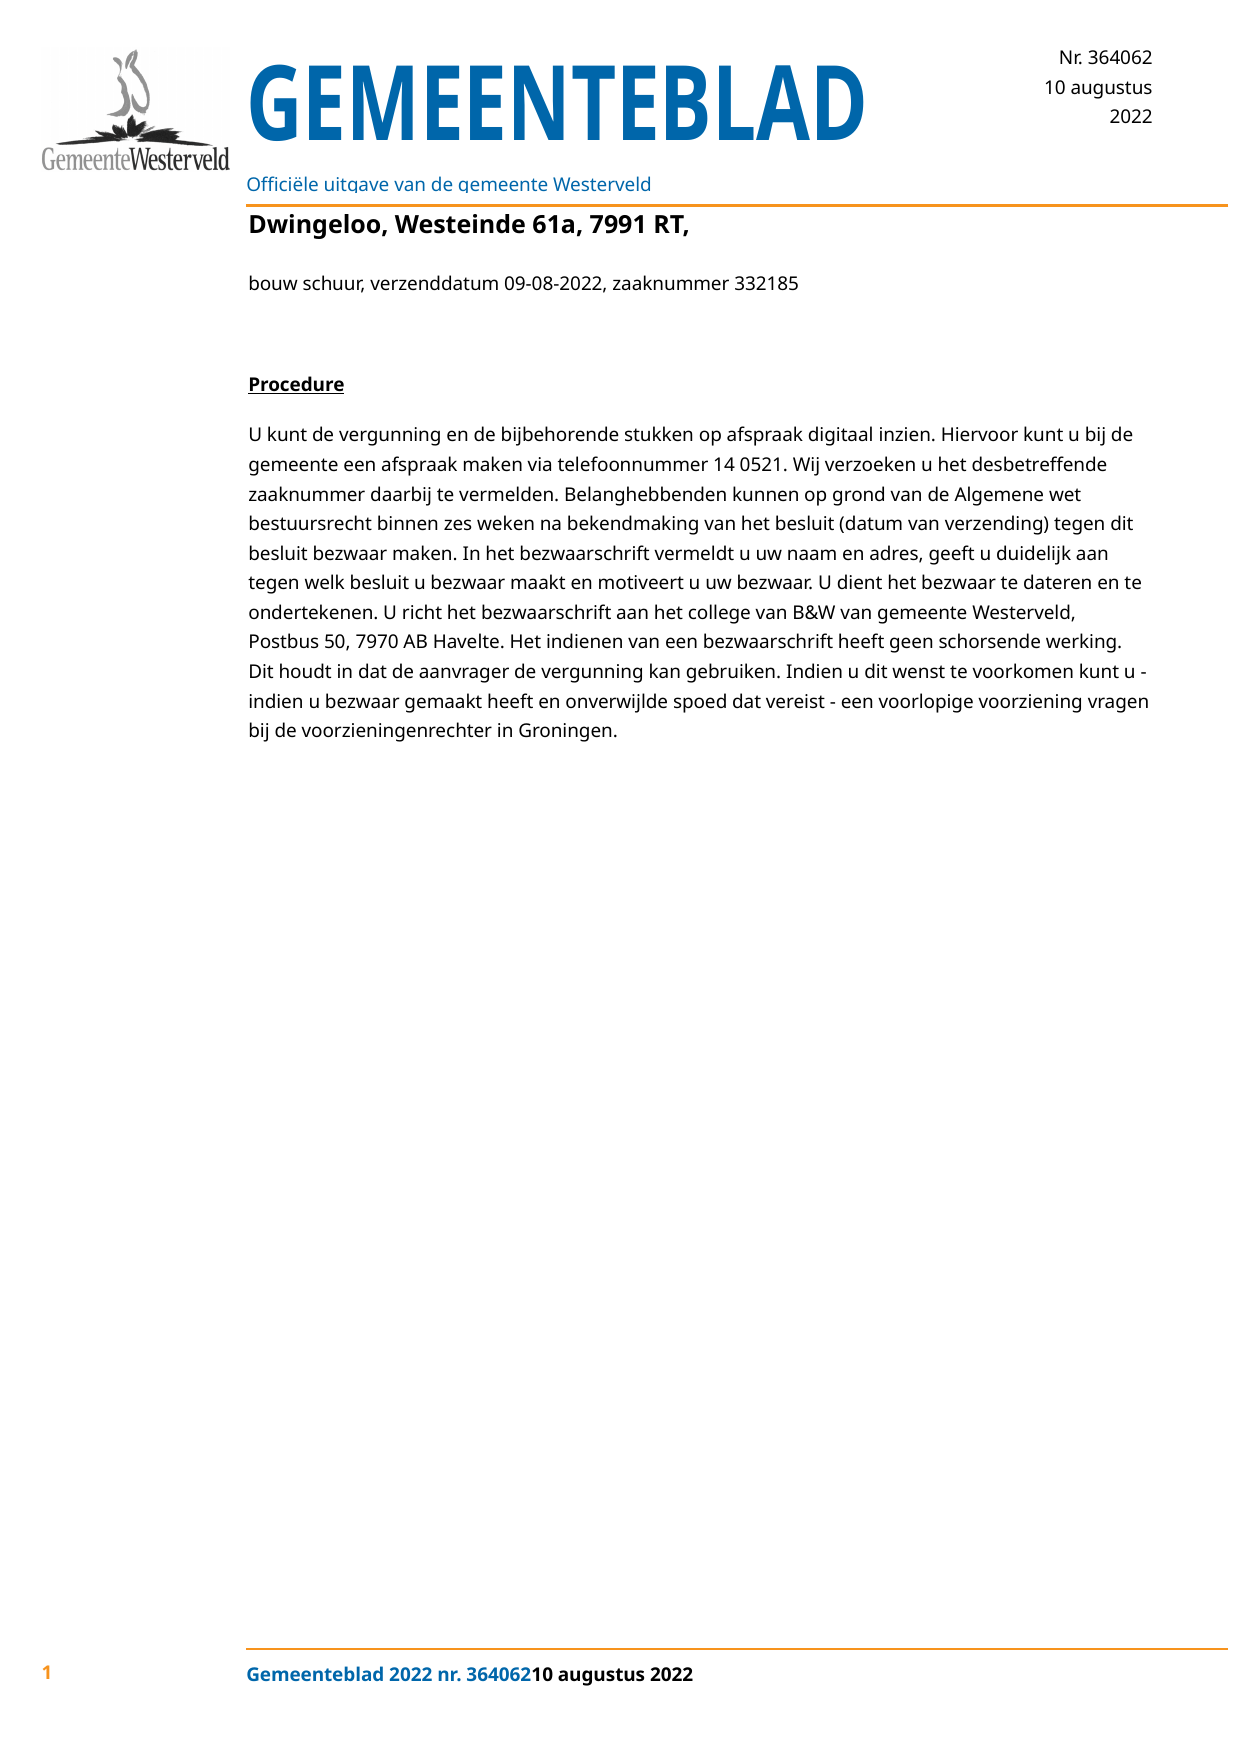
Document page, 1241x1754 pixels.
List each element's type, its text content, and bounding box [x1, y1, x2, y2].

text Procedure [248, 371, 1152, 397]
text U kunt de vergunning en de bijbehorende stukken op afspraak digitaal inzien. Hiervoor kunt u bij de gemeente een afspraak maken via telefoonnummer 14 0521. Wij verzoeken u het desbetreffende zaaknummer daarbij te vermelden. Belanghebbenden kunnen op grond van de Algemene wet bestuursrecht binnen zes weken na bekendmaking van het besluit (datum van verzending) tegen dit besluit bezwaar maken. In het bezwaarschrift vermeldt u uw naam en adres, geeft u duidelijk aan tegen welk besluit u bezwaar maakt en motiveert u uw bezwaar. U dient het bezwaar te dateren en te ondertekenen. U richt het bezwaarschrift aan het college van B&W van gemeente Westerveld, Postbus 50, 7970 AB Havelte. Het indienen van een bezwaarschrift heeft geen schorsende werking. Dit houdt in dat de aanvrager de vergunning kan gebruiken. Indien u dit wenst te voorkomen kunt u - indien u bezwaar gemaakt heeft en onverwijlde spoed dat vereist - een voorlopige voorziening vragen bij de voorzieningenrechter in Groningen. [248, 422, 1152, 743]
text Dwingeloo, Westeinde 61a, 7991 RT, [248, 207, 1152, 241]
picture [41, 47, 231, 172]
text bouw schuur, verzenddatum 09-08-2022, zaaknummer 332185 [248, 270, 1152, 296]
